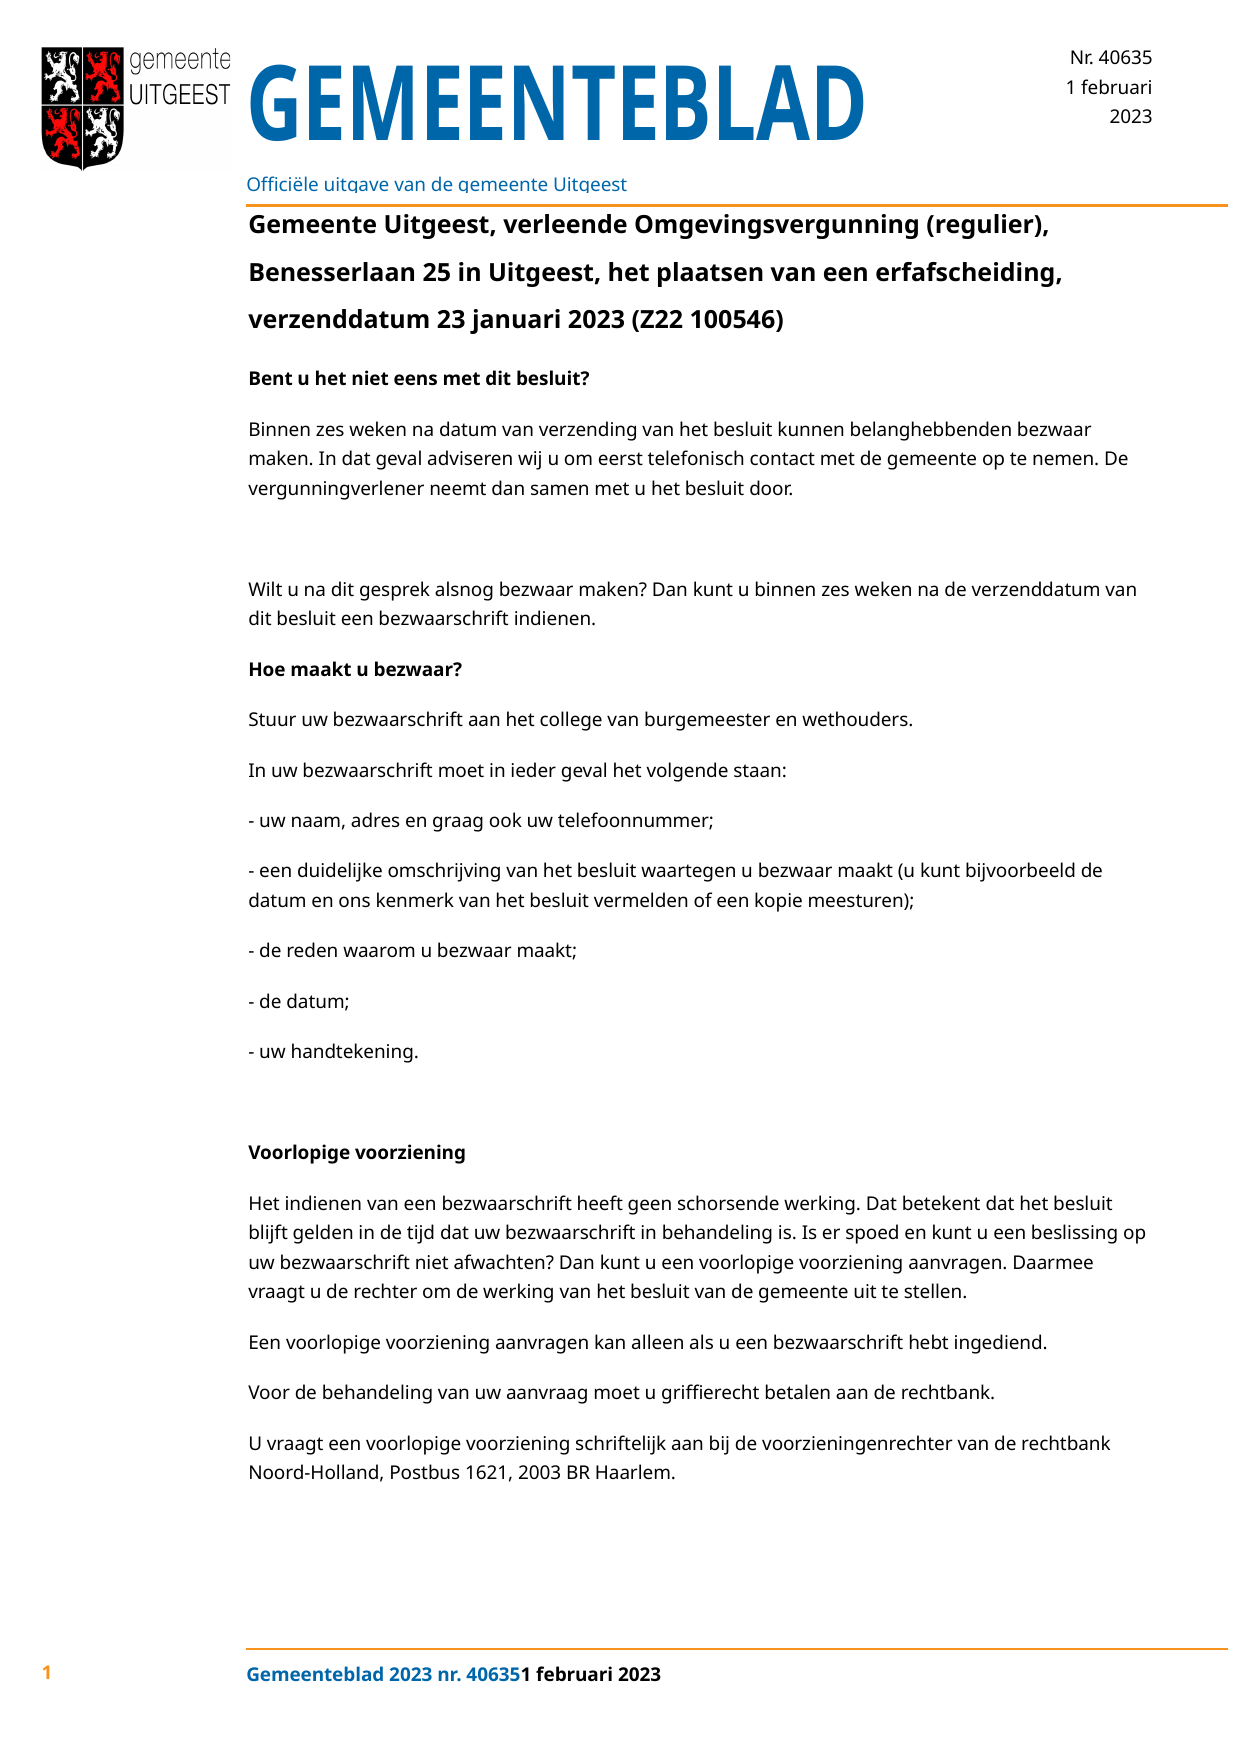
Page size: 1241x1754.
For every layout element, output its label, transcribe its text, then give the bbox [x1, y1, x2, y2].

picture [41, 47, 231, 172]
text - uw handtekening. [248, 1038, 1152, 1064]
text Een voorlopige voorziening aanvragen kan alleen als u een bezwaarschrift hebt ingediend. [248, 1329, 1152, 1354]
text - de datum; [248, 988, 1152, 1014]
text - een duidelijke omschrijving van het besluit waartegen u bezwaar maakt (u kunt bijvoorbeeld de datum en ons kenmerk van het besluit vermelden of een kopie meesturen); [248, 858, 1152, 913]
text Voor de behandeling van uw aanvraag moet u griffierecht betalen aan de rechtbank. [248, 1379, 1152, 1405]
text Hoe maakt u bezwaar? [248, 656, 1152, 682]
text Bent u het niet eens met dit besluit? [248, 366, 1152, 391]
text Voorlopige voorziening [248, 1139, 1152, 1165]
text Gemeente Uitgeest, verleende Omgevingsvergunning (regulier), Benesserlaan 25 in Uitgeest, het plaatsen van een erfafscheiding, verzenddatum 23 januari 2023 (Z22 100546) [248, 207, 1152, 336]
text In uw bezwaarschrift moet in ieder geval het volgende staan: [248, 757, 1152, 782]
text Binnen zes weken na datum van verzending van het besluit kunnen belanghebbenden bezwaar maken. In dat geval adviseren wij u om eerst telefonisch contact met de gemeente op te nemen. De vergunningverlener neemt dan samen met u het besluit door. [248, 416, 1152, 501]
text Stuur uw bezwaarschrift aan het college van burgemeester en wethouders. [248, 706, 1152, 732]
text U vraagt een voorlopige voorziening schriftelijk aan bij de voorzieningenrechter van de rechtbank Noord-Holland, Postbus 1621, 2003 BR Haarlem. [248, 1430, 1152, 1485]
text Het indienen van een bezwaarschrift heeft geen schorsende werking. Dat betekent dat het besluit blijft gelden in de tijd dat uw bezwaarschrift in behandeling is. Is er spoed en kunt u een beslissing op uw bezwaarschrift niet afwachten? Dan kunt u een voorlopige voorziening aanvragen. Daarmee vraagt u de rechter om de werking van het besluit van de gemeente uit te stellen. [248, 1190, 1152, 1304]
text Wilt u na dit gesprek alsnog bezwaar maken? Dan kunt u binnen zes weken na de verzenddatum van dit besluit een bezwaarschrift indienen. [248, 576, 1152, 631]
text - uw naam, adres en graag ook uw telefoonnummer; [248, 807, 1152, 833]
text - de reden waarom u bezwaar maakt; [248, 938, 1152, 963]
